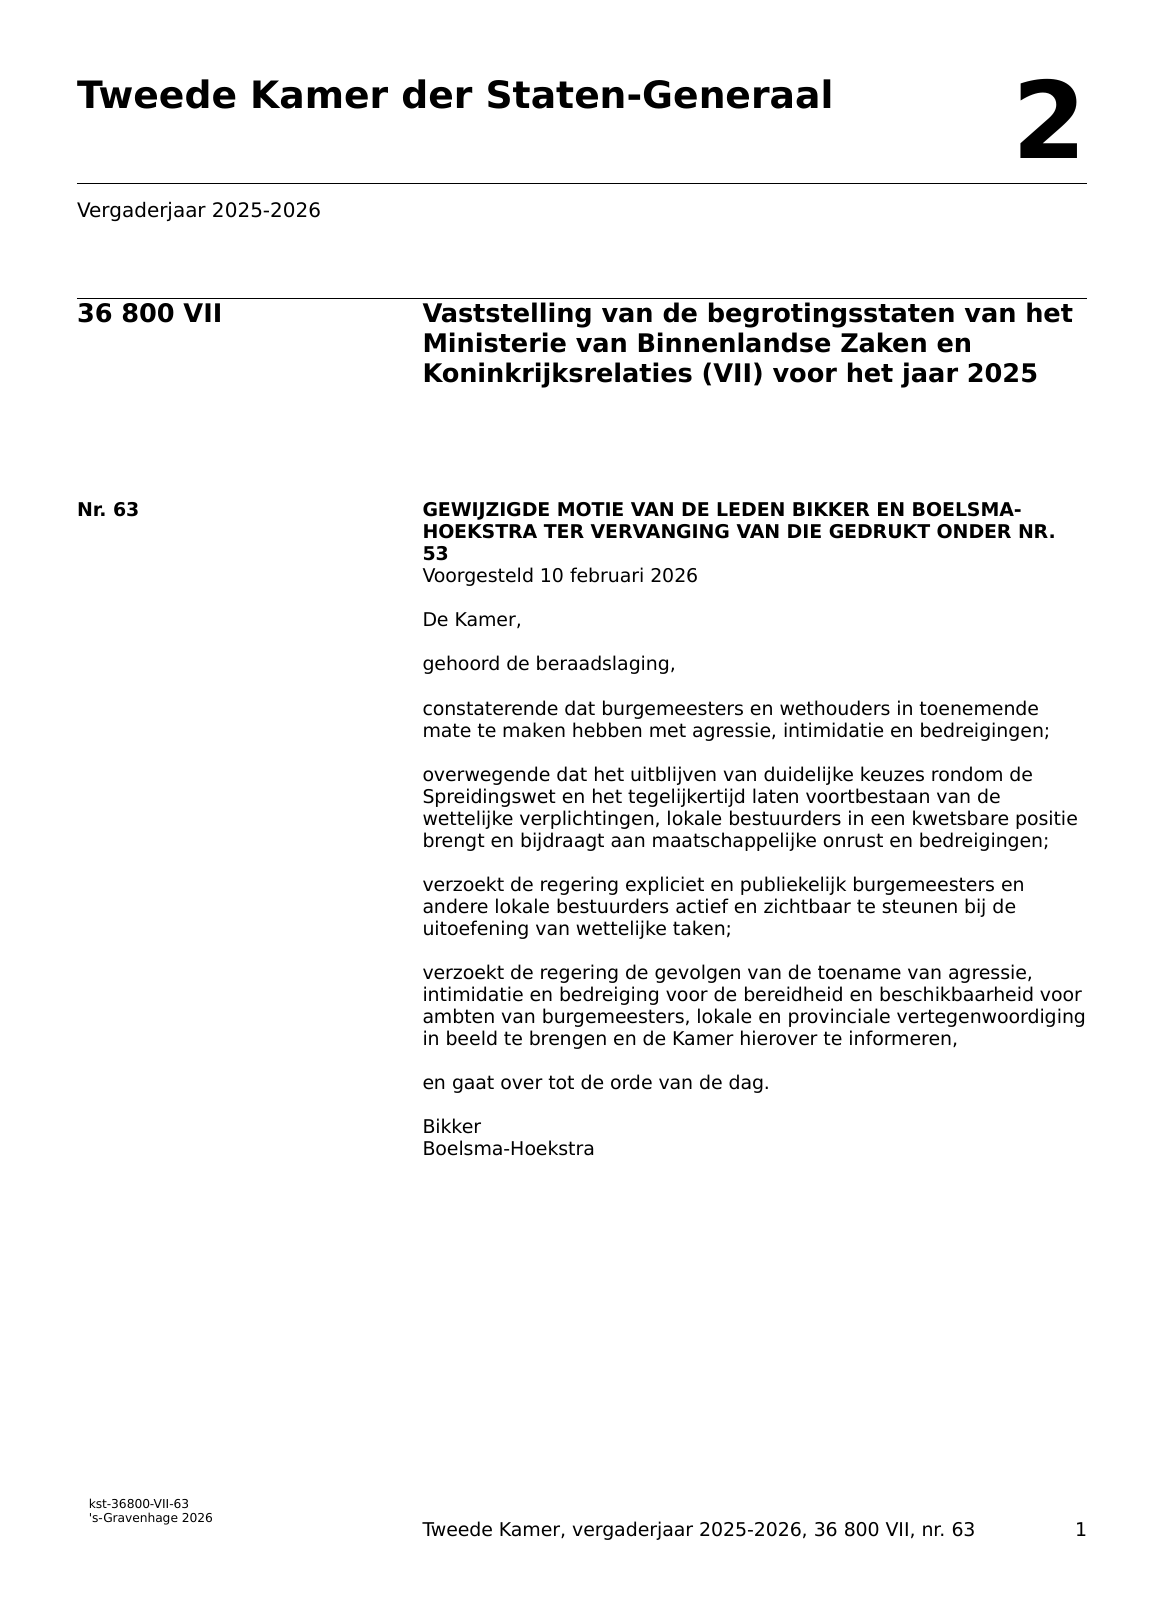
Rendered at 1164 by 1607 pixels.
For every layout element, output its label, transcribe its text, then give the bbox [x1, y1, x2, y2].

text Boelsma-Hoekstra [422, 1138, 1087, 1160]
subtitle 36 800 VII Vaststelling van de begrotingsstaten van het Ministerie van Binnenlandse Zaken en Koninkrijksrelaties (VII) voor het jaar 2025 [77, 299, 1087, 388]
text constaterende dat burgemeesters en wethouders in toenemende mate te maken hebben met agressie, intimidatie en bedreigingen; [422, 697, 1087, 741]
text overwegende dat het uitblijven van duidelijke keuzes rondom de Spreidingswet en het tegelijkertijd laten voortbestaan van de wettelijke verplichtingen, lokale bestuurders in een kwetsbare positie brengt en bijdraagt aan maatschappelijke onrust en bedreigingen; [422, 764, 1087, 852]
text De Kamer, [422, 609, 1087, 631]
text Voorgesteld 10 februari 2026 [422, 565, 1087, 587]
text verzoekt de regering expliciet en publiekelijk burgemeesters en andere lokale bestuurders actief en zichtbaar te steunen bij de uitoefening van wettelijke taken; [422, 874, 1087, 940]
subtitle Nr. 63 GEWIJZIGDE MOTIE VAN DE LEDEN BIKKER EN BOELSMA-HOEKSTRA TER VERVANGING VAN DIE GEDRUKT ONDER NR. 53 [77, 499, 1087, 565]
table_cell Vergaderjaar 2025-2026 [77, 184, 1087, 298]
table_header Tweede Kamer der Staten-Generaal [77, 59, 886, 183]
text 's-Gravenhage 2026 [88, 1511, 323, 1525]
text Bikker [422, 1116, 1087, 1138]
text kst-36800-VII-63 [88, 1497, 323, 1511]
text gehoord de beraadslaging, [422, 653, 1087, 675]
table_header 2 [886, 59, 1087, 183]
text verzoekt de regering de gevolgen van de toename van agressie, intimidatie en bedreiging voor de bereidheid en beschikbaarheid voor ambten van burgemeesters, lokale en provinciale vertegenwoordiging in beeld te brengen en de Kamer hierover te informeren, [422, 962, 1087, 1050]
text en gaat over tot de orde van de dag. [422, 1072, 1087, 1094]
